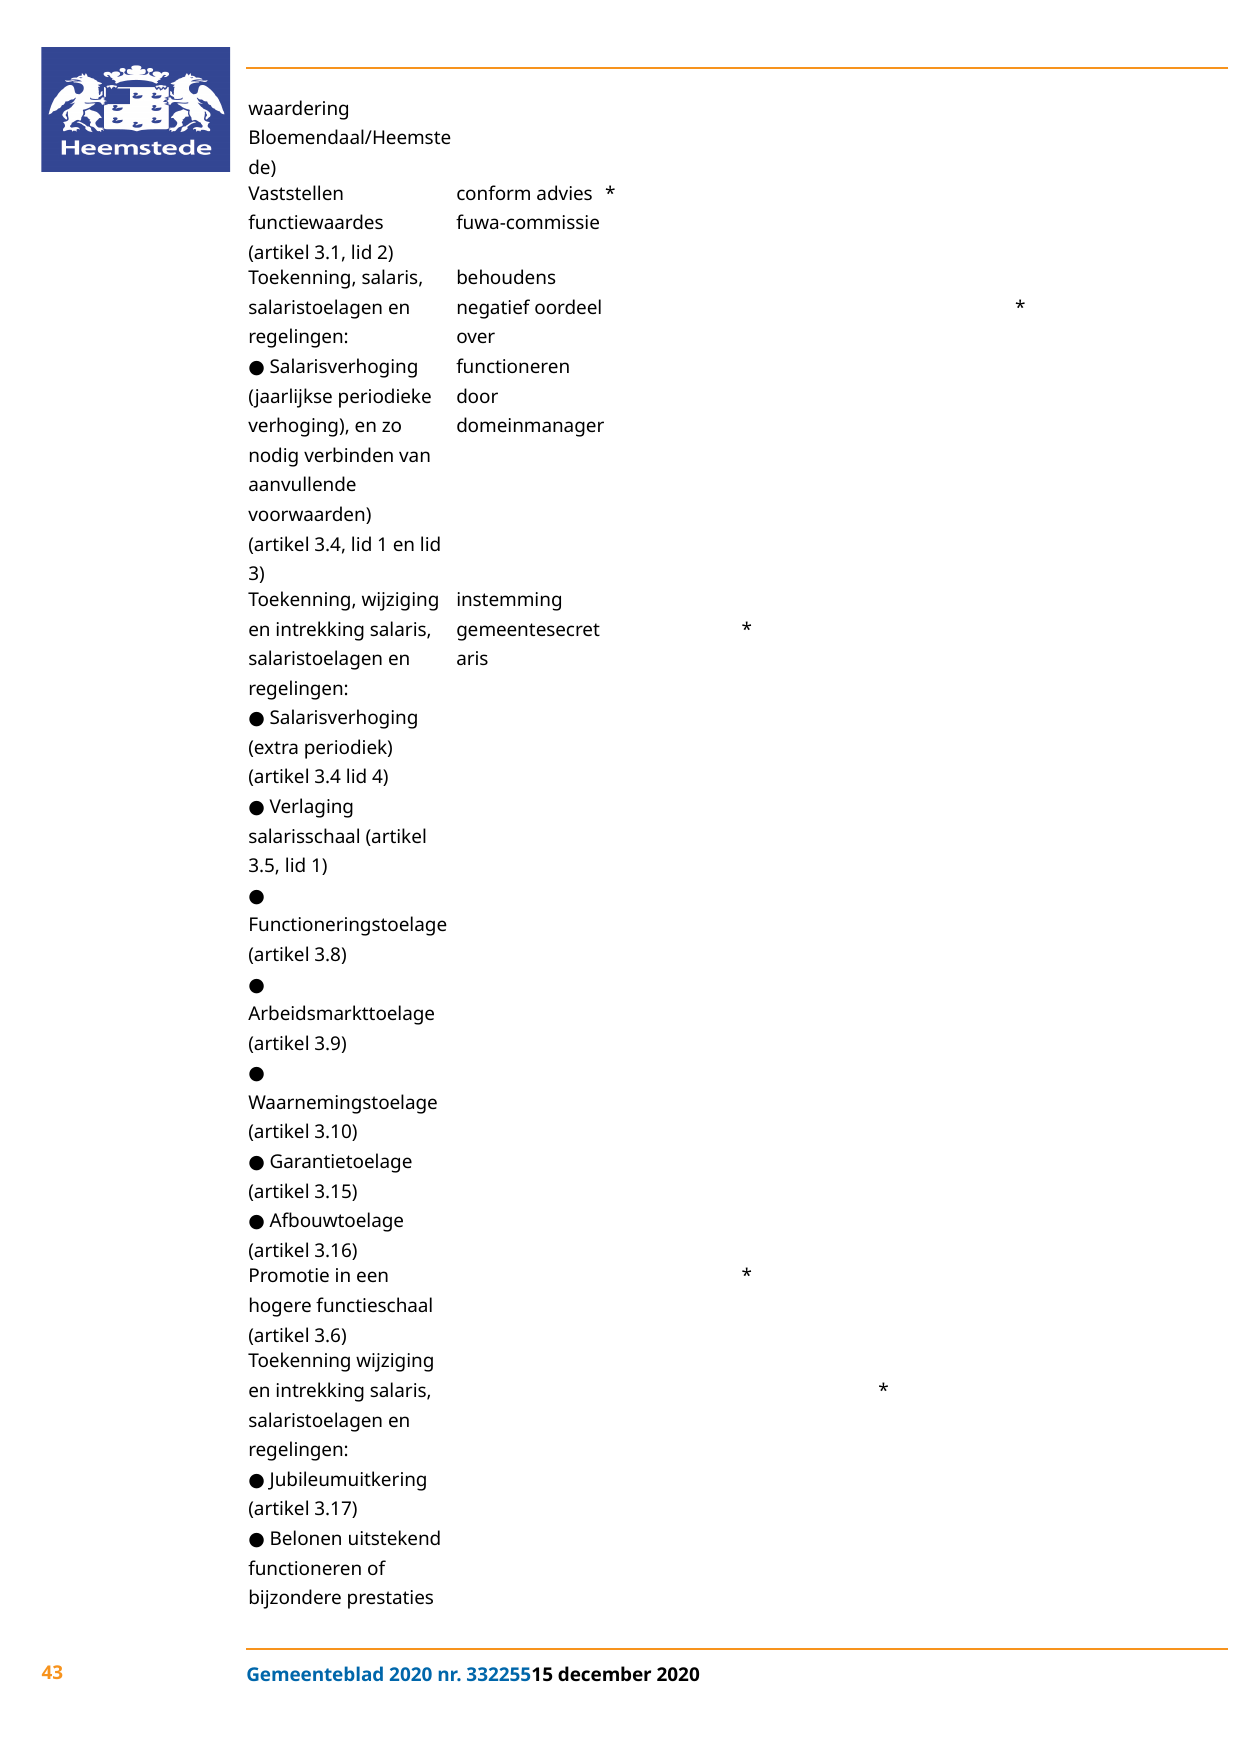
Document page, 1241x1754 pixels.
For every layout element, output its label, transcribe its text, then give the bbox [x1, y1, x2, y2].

table_cell [456, 1263, 605, 1348]
table_cell [1015, 95, 1152, 180]
table_cell [456, 1348, 605, 1610]
table_cell [741, 1348, 878, 1610]
table_cell [878, 586, 1015, 1263]
table_cell Toekenning, salaris, salaristoelagen en regelingen: ● Salarisverhoging (jaarlijkse periodieke verhoging), en zo nodig verbinden van aanvullende voorwaarden) (artikel 3.4, lid 1 en lid 3) [248, 265, 456, 586]
table_cell [605, 586, 741, 1263]
table_cell Vaststellen functiewaardes (artikel 3.1, lid 2) [248, 180, 456, 264]
table_cell Promotie in een hogere functieschaal (artikel 3.6) [248, 1263, 456, 1348]
table_cell behoudens negatief oordeel over functioneren door domeinmanager [456, 265, 605, 586]
table_cell [605, 1263, 741, 1348]
table_cell [605, 95, 741, 180]
table_cell [605, 1348, 741, 1610]
table_cell * [605, 180, 741, 264]
table_cell [741, 265, 878, 586]
table_cell conform advies fuwa-commissie [456, 180, 605, 264]
table_cell [878, 95, 1015, 180]
table_cell instemming gemeentesecretaris [456, 586, 605, 1263]
table_cell -waardering Bloemendaal/Heemstede) [248, 95, 456, 180]
table_cell [741, 180, 878, 264]
table_cell [741, 95, 878, 180]
table_cell Toekenning, wijziging en intrekking salaris, salaristoelagen en regelingen: ● Salarisverhoging (extra periodiek) (artikel 3.4 lid 4) ● Verlaging salarisschaal (artikel 3.5, lid 1) ● Functioneringstoelage (artikel 3.8) ● Arbeidsmarkttoelage (artikel 3.9) ● Waarnemingstoelage (artikel 3.10) ● Garantietoelage (artikel 3.15) ● Afbouwtoelage (artikel 3.16) [248, 586, 456, 1263]
table_cell * [741, 586, 878, 1263]
table_cell [878, 265, 1015, 586]
table_cell [1015, 1348, 1152, 1610]
table_cell [456, 95, 605, 180]
table_cell Toekenning wijziging en intrekking salaris, salaristoelagen en regelingen: ● Jubileumuitkering (artikel 3.17) ● Belonen uitstekend functioneren of bijzondere prestaties [248, 1348, 456, 1610]
table_cell [1015, 586, 1152, 1263]
picture [41, 47, 231, 172]
table_cell [1015, 1263, 1152, 1348]
table_cell [878, 180, 1015, 264]
table_cell [1015, 180, 1152, 264]
table_cell * [741, 1263, 878, 1348]
table_cell [878, 1263, 1015, 1348]
table_cell [605, 265, 741, 586]
table_cell * [1015, 265, 1152, 586]
table_cell * [878, 1348, 1015, 1610]
